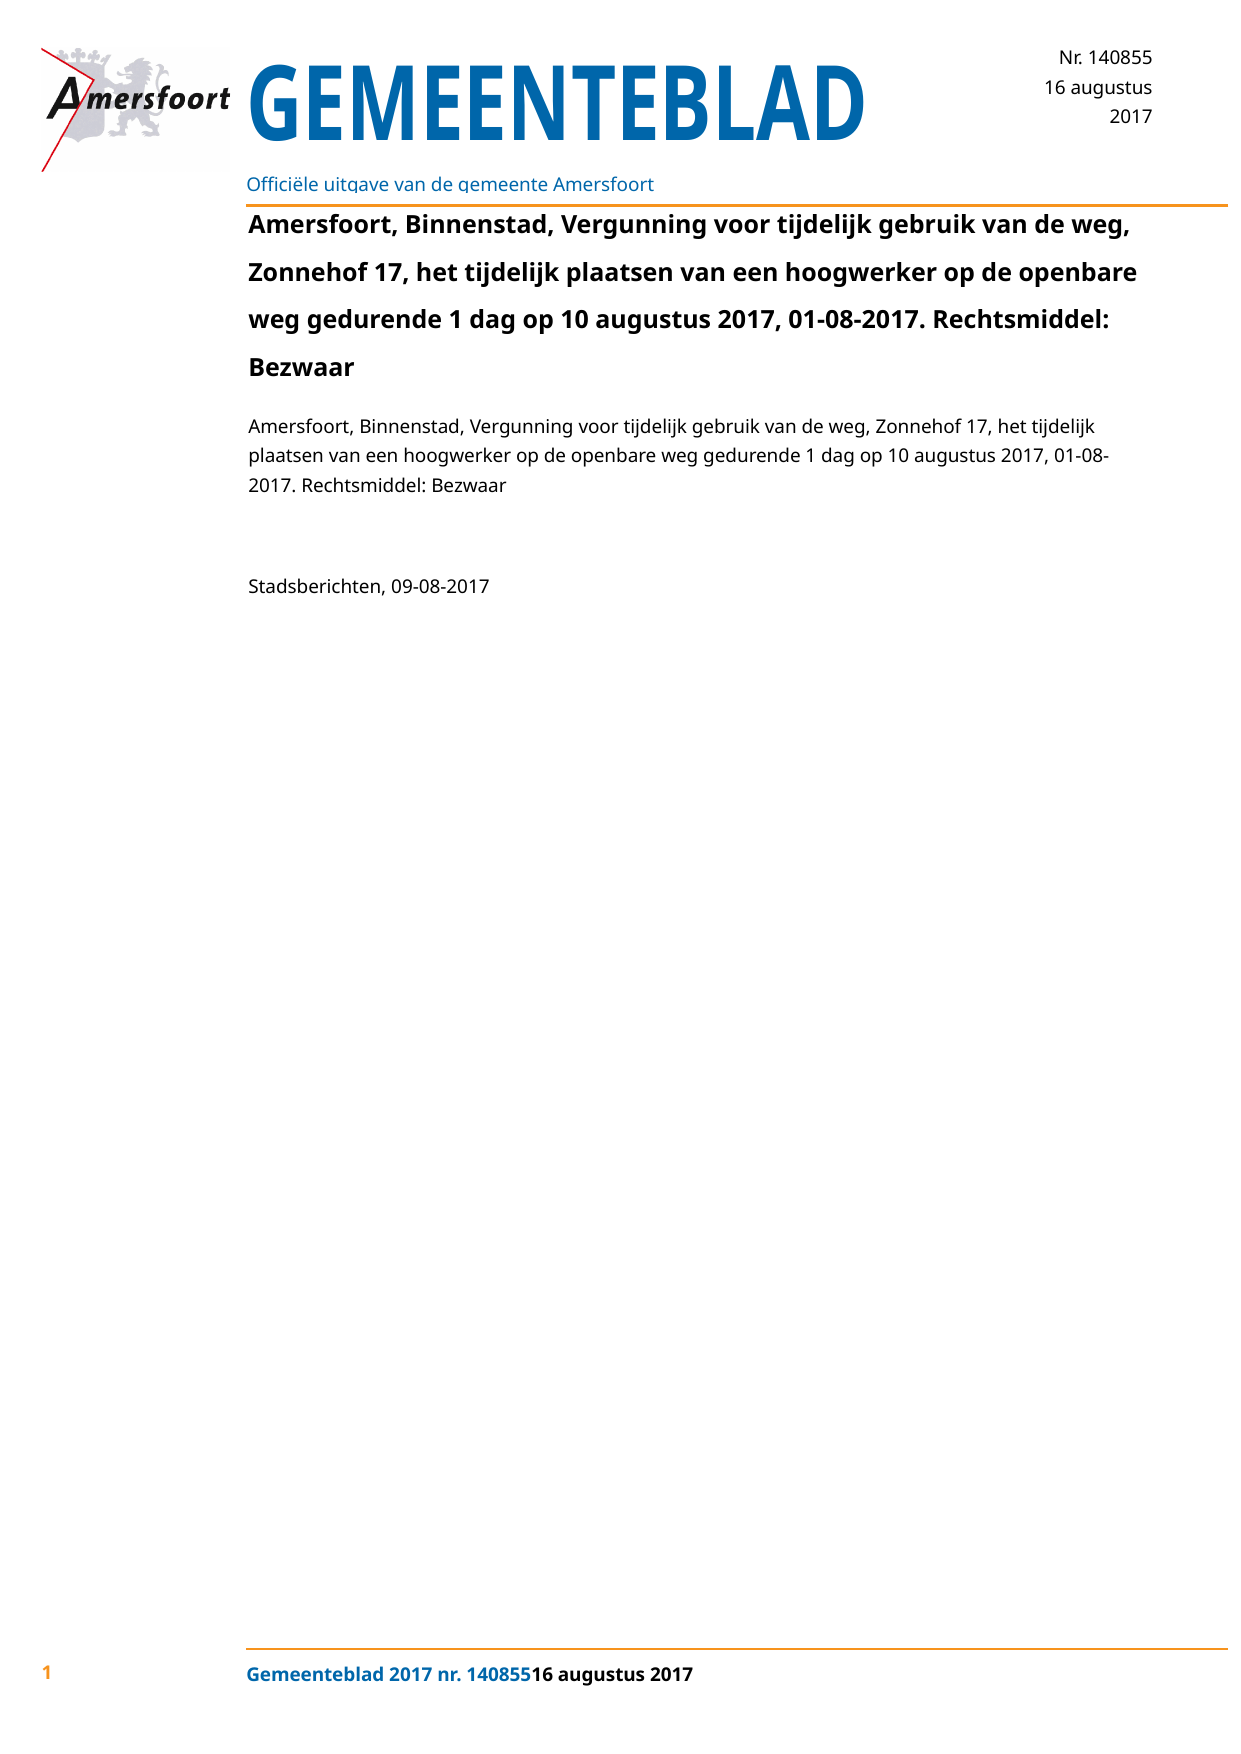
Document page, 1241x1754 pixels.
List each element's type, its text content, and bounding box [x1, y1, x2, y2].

text Amersfoort, Binnenstad, Vergunning voor tijdelijk gebruik van de weg, Zonnehof 17, het tijdelijk plaatsen van een hoogwerker op de openbare weg gedurende 1 dag op 10 augustus 2017, 01-08-2017. Rechtsmiddel: Bezwaar [248, 413, 1152, 498]
picture [41, 47, 231, 172]
text Stadsberichten, 09-08-2017 [248, 573, 1152, 599]
text Amersfoort, Binnenstad, Vergunning voor tijdelijk gebruik van de weg, Zonnehof 17, het tijdelijk plaatsen van een hoogwerker op de openbare weg gedurende 1 dag op 10 augustus 2017, 01-08-2017. Rechtsmiddel: Bezwaar [248, 207, 1152, 384]
